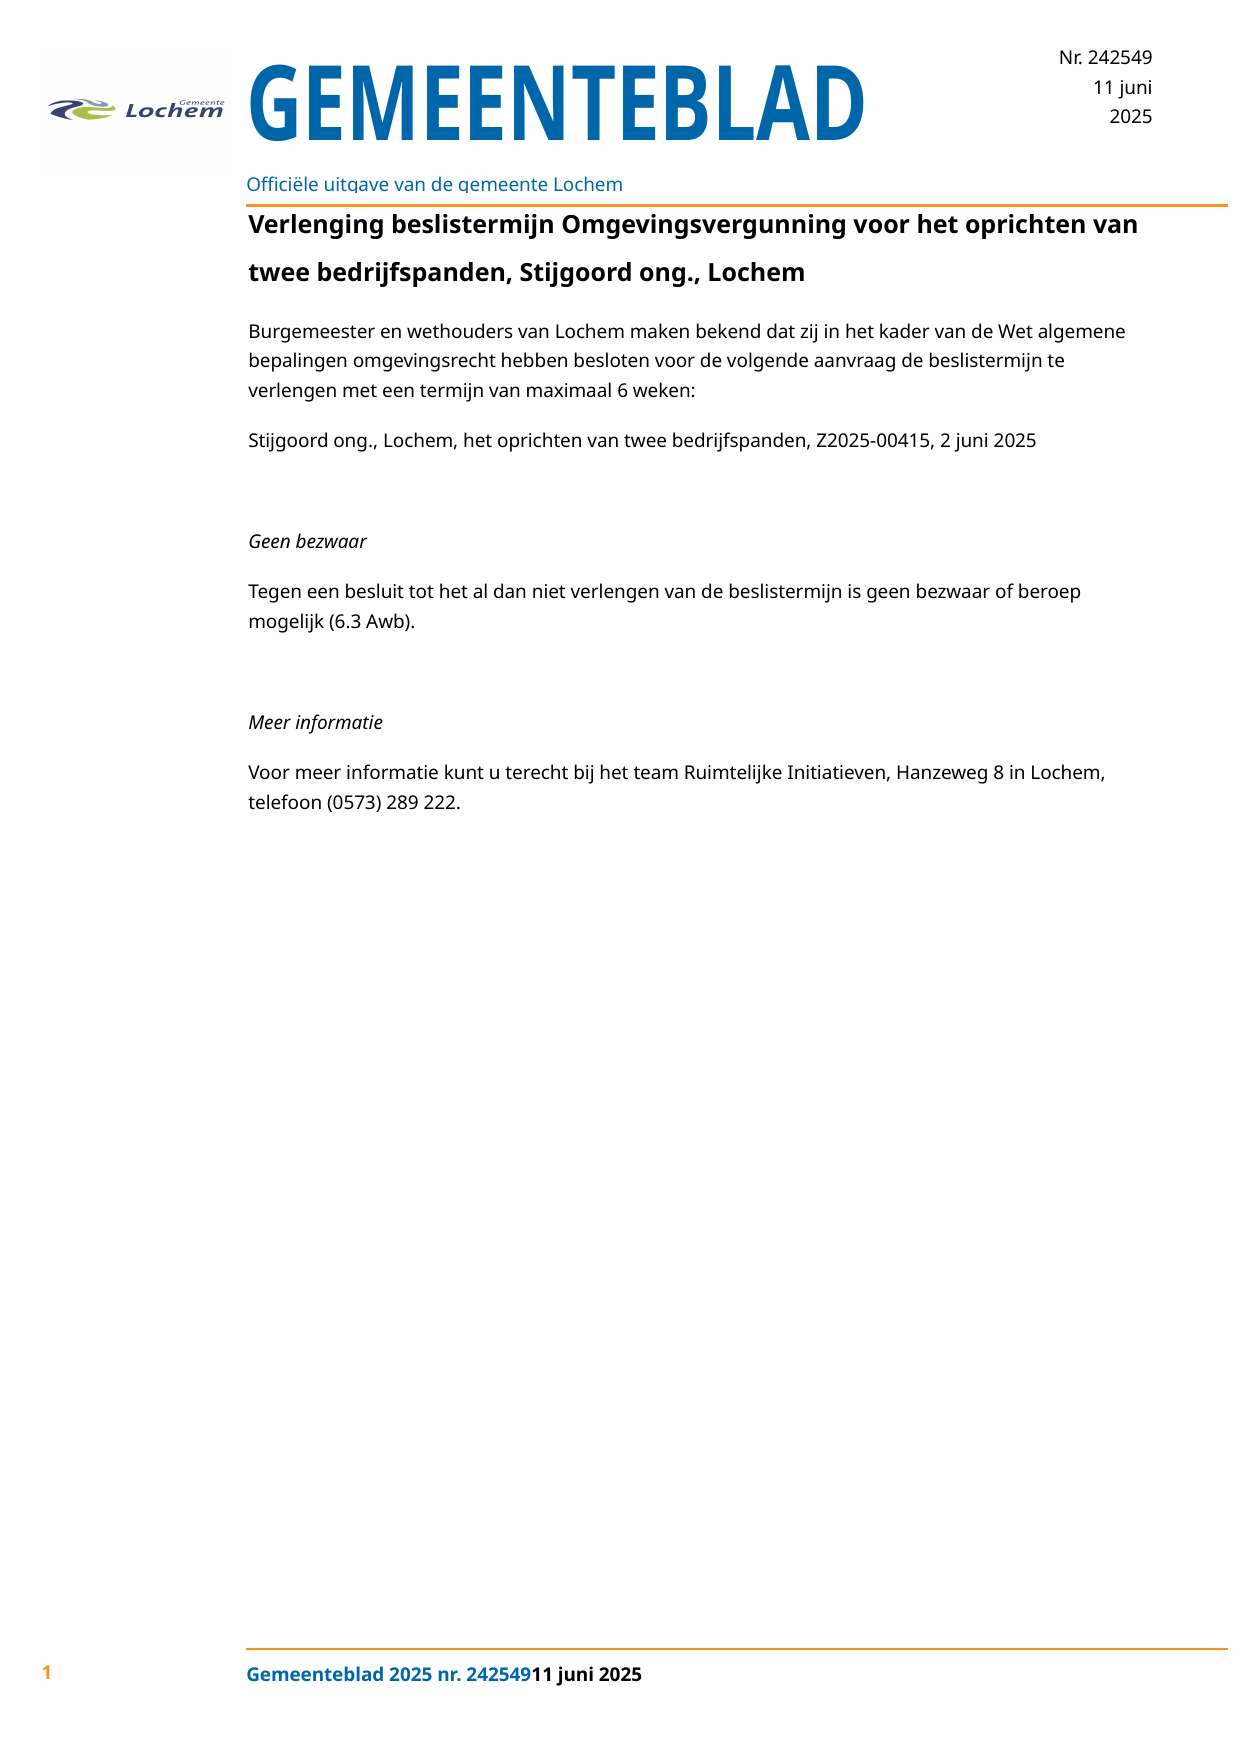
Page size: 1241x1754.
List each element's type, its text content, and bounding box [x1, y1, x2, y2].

picture [41, 47, 231, 172]
text Stijgoord ong., Lochem, het oprichten van twee bedrijfspanden, Z2025-00415, 2 juni 2025 [248, 427, 1152, 453]
text Meer informatie [248, 709, 1152, 735]
text Verlenging beslistermijn Omgevingsvergunning voor het oprichten van twee bedrijfspanden, Stijgoord ong., Lochem [248, 207, 1152, 288]
text Geen bezwaar [248, 528, 1152, 554]
text Burgemeester en wethouders van Lochem maken bekend dat zij in het kader van de Wet algemene bepalingen omgevingsrecht hebben besloten voor de volgende aanvraag de beslistermijn te verlengen met een termijn van maximaal 6 weken: [248, 318, 1152, 403]
text Tegen een besluit tot het al dan niet verlengen van de beslistermijn is geen bezwaar of beroep mogelijk (6.3 Awb). [248, 579, 1152, 634]
text Voor meer informatie kunt u terecht bij het team Ruimtelijke Initiatieven, Hanzeweg 8 in Lochem, telefoon (0573) 289 222. [248, 759, 1152, 815]
